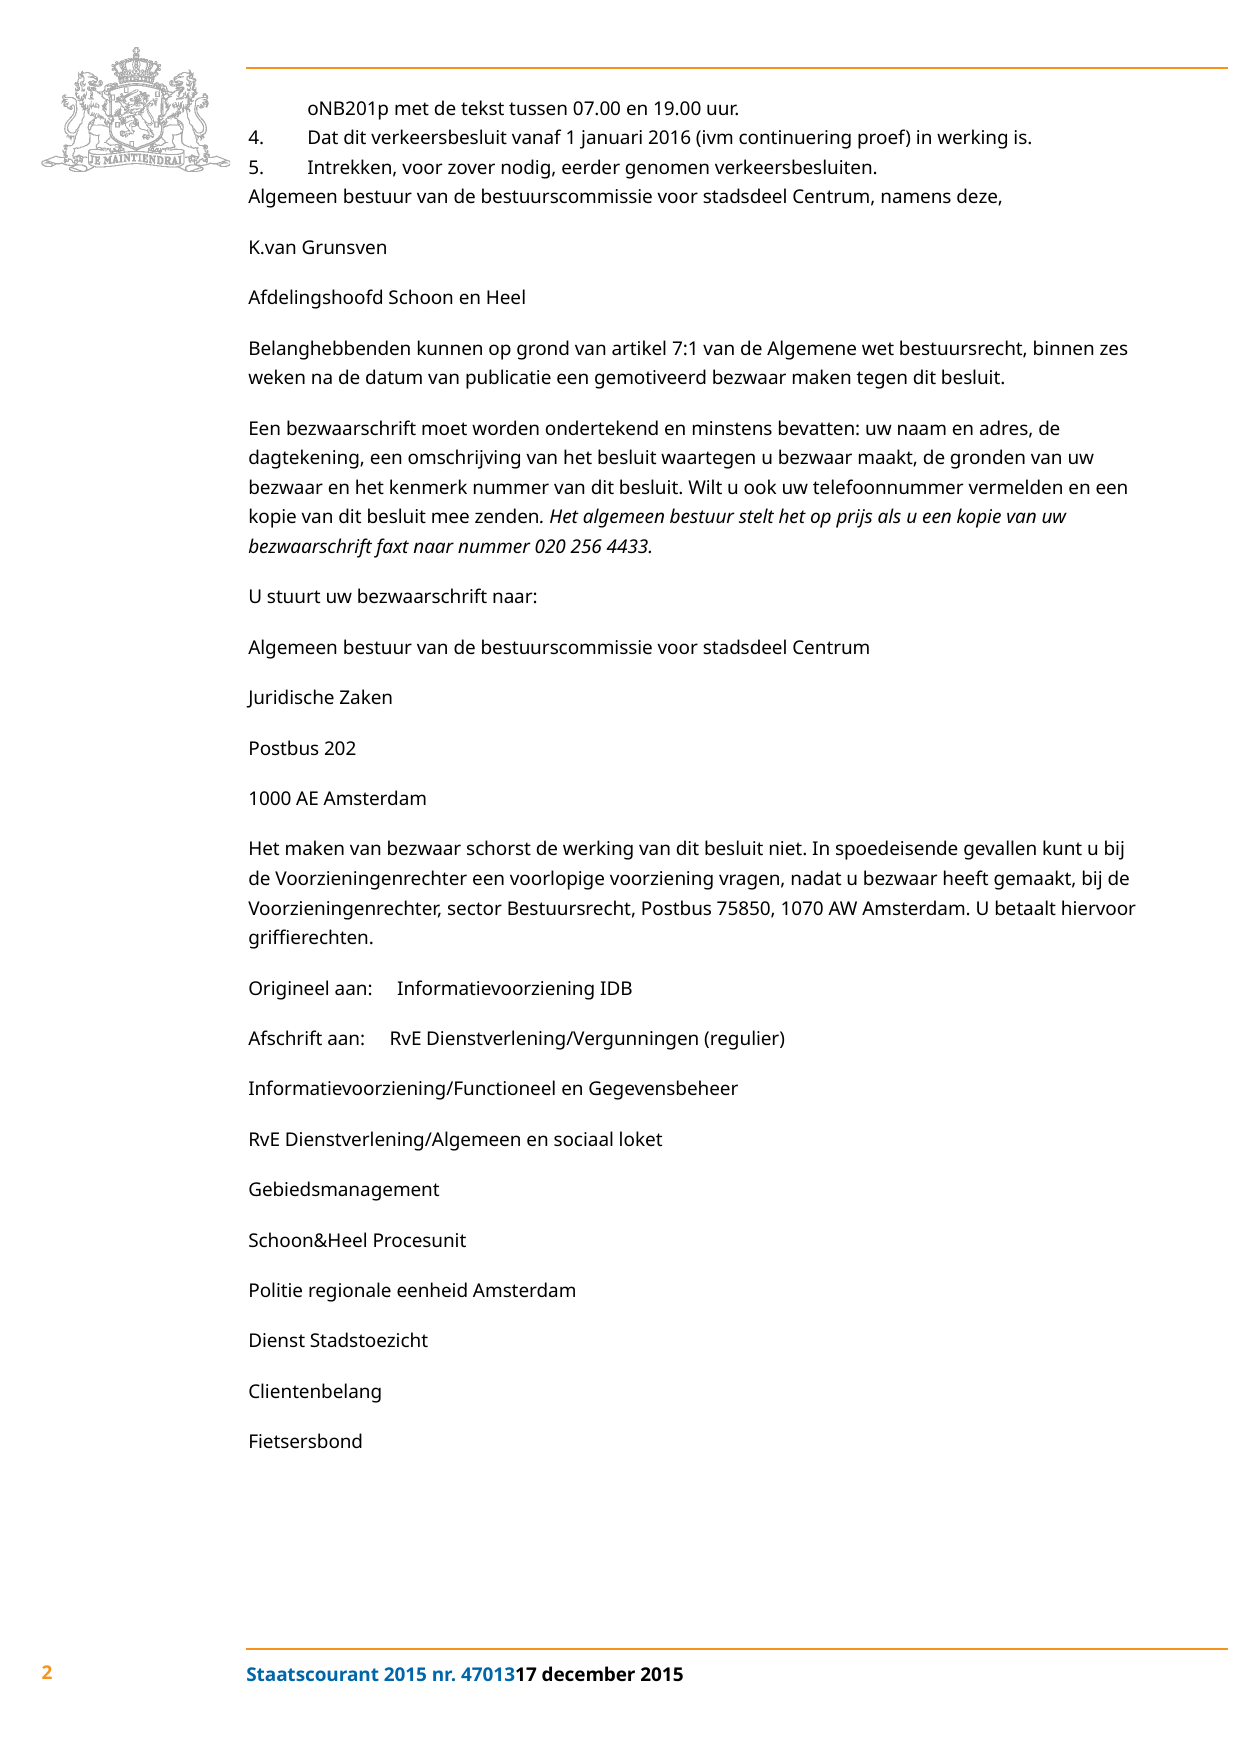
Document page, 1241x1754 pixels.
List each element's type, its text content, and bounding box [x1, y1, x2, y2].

text RvE Dienstverlening/Algemeen en sociaal loket [248, 1126, 1152, 1152]
list oNB201p met de tekst tussen 07.00 en 19.00 uur. [248, 95, 1152, 121]
text Fietsersbond [248, 1428, 1152, 1454]
text Het maken van bezwaar schorst de werking van dit besluit niet. In spoedeisende gevallen kunt u bij de Voorzieningenrechter een voorlopige voorziening vragen, nadat u bezwaar heeft gemaakt, bij de Voorzieningenrechter, sector Bestuursrecht, Postbus 75850, 1070 AW Amsterdam. U betaalt hiervoor griffierechten. [248, 836, 1152, 950]
text K.van Grunsven [248, 234, 1152, 260]
text Afdelingshoofd Schoon en Heel [248, 284, 1152, 310]
text Dienst Stadstoezicht [248, 1328, 1152, 1353]
text Postbus 202 [248, 735, 1152, 761]
picture [41, 47, 231, 172]
text U stuurt uw bezwaarschrift naar: [248, 583, 1152, 609]
text Gebiedsmanagement [248, 1176, 1152, 1202]
text Afschrift aan: RvE Dienstverlening/Vergunningen (regulier) [248, 1025, 1152, 1051]
text Politie regionale eenheid Amsterdam [248, 1277, 1152, 1303]
text Schoon&Heel Procesunit [248, 1227, 1152, 1253]
text Algemeen bestuur van de bestuurscommissie voor stadsdeel Centrum, namens deze, [248, 183, 1152, 209]
text Juridische Zaken [248, 684, 1152, 710]
text Belanghebbenden kunnen op grond van artikel 7:1 van de Algemene wet bestuursrecht, binnen zes weken na de datum van publicatie een gemotiveerd bezwaar maken tegen dit besluit. [248, 335, 1152, 390]
text 1000 AE Amsterdam [248, 785, 1152, 811]
text Algemeen bestuur van de bestuurscommissie voor stadsdeel Centrum [248, 634, 1152, 660]
list Dat dit verkeersbesluit vanaf 1 januari 2016 (ivm continuering proef) in werking is. [248, 124, 1152, 150]
text Origineel aan: Informatievoorziening IDB [248, 975, 1152, 1001]
list Intrekken, voor zover nodig, eerder genomen verkeersbesluiten. [248, 154, 1152, 180]
text Informatievoorziening/Functioneel en Gegevensbeheer [248, 1076, 1152, 1101]
text Een bezwaarschrift moet worden ondertekend en minstens bevatten: uw naam en adres, de dagtekening, een omschrijving van het besluit waartegen u bezwaar maakt, de gronden van uw bezwaar en het kenmerk nummer van dit besluit. Wilt u ook uw telefoonnummer vermelden en een kopie van dit besluit mee zenden. Het algemeen bestuur stelt het op prijs als u een kopie van uw bezwaarschrift faxt naar nummer 020 256 4433. [248, 415, 1152, 559]
text Clientenbelang [248, 1378, 1152, 1404]
